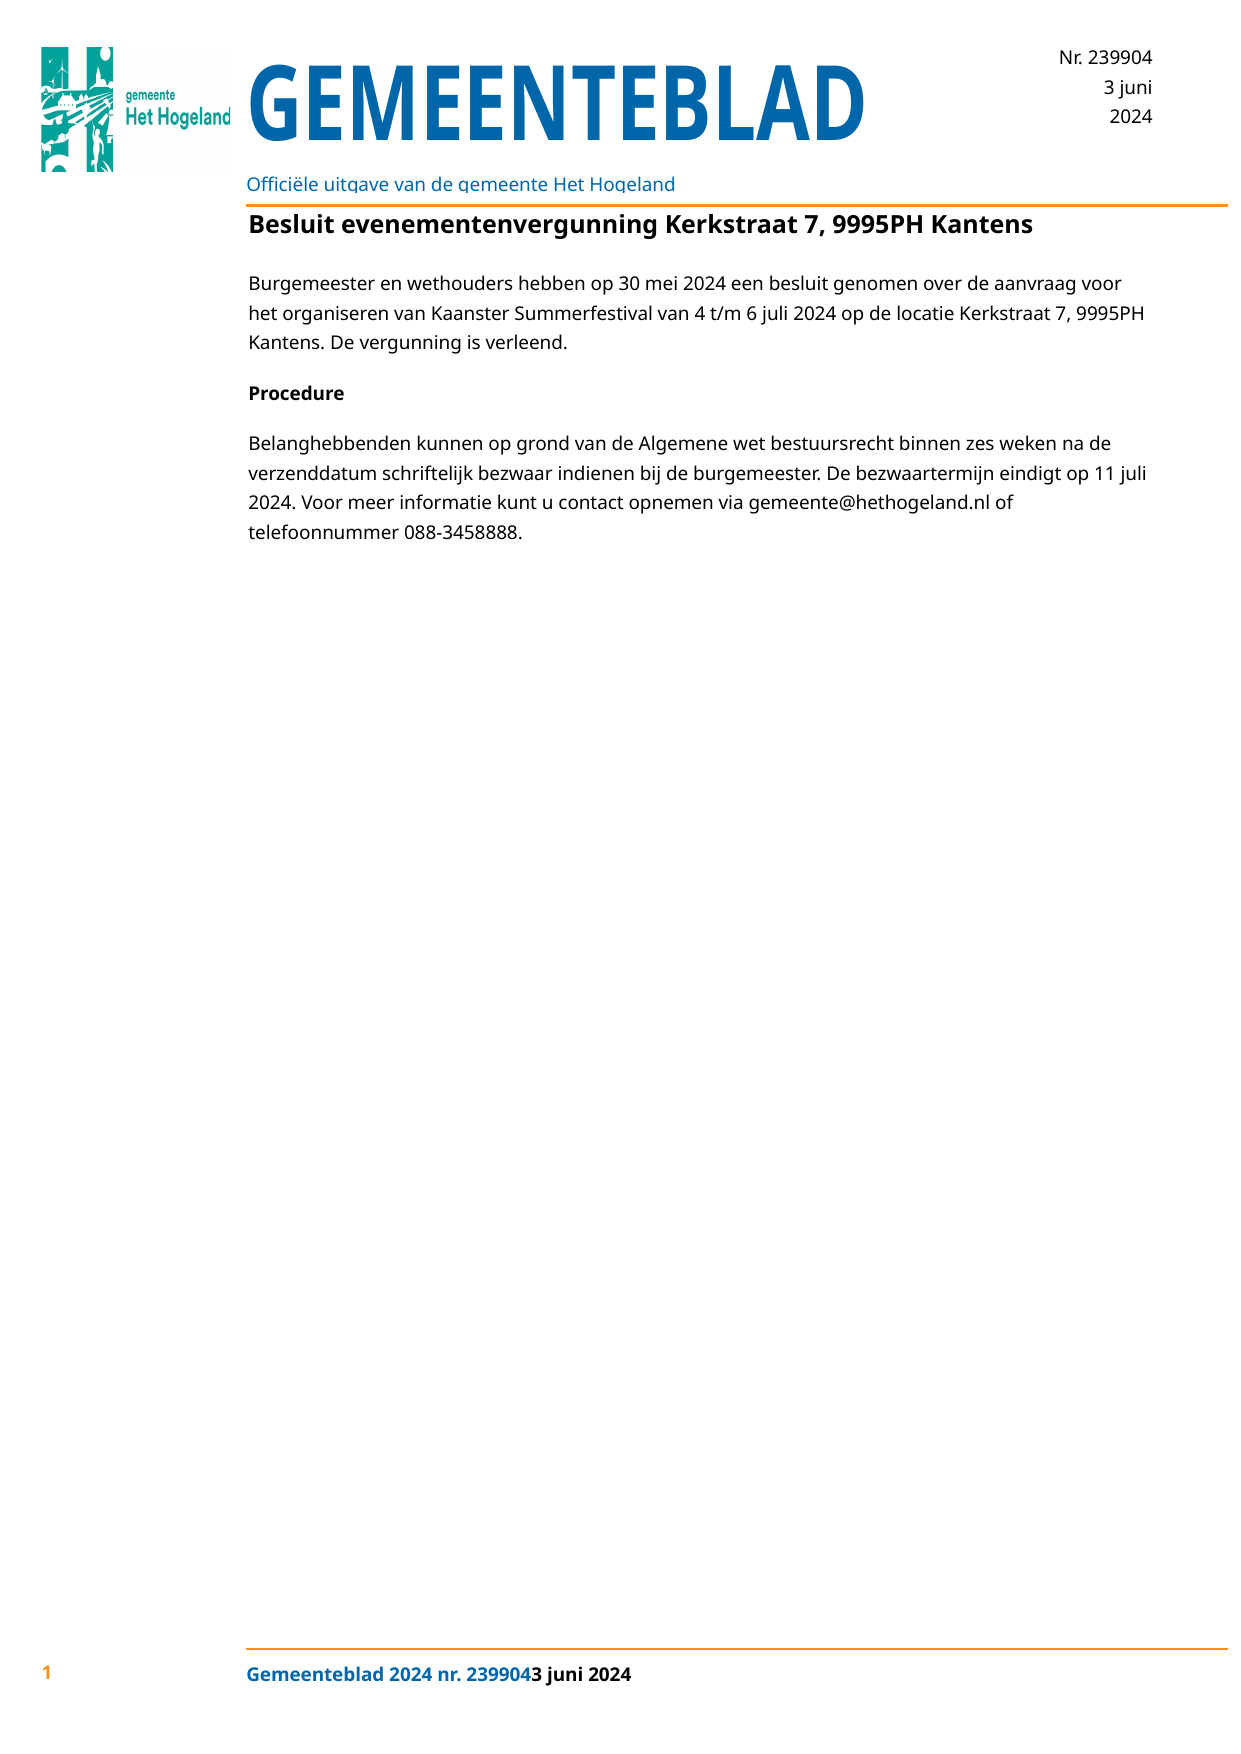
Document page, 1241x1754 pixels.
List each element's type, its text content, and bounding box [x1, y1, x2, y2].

picture [41, 47, 231, 172]
text Procedure [248, 380, 1152, 406]
text Belanghebbenden kunnen op grond van de Algemene wet bestuursrecht binnen zes weken na de verzenddatum schriftelijk bezwaar indienen bij de burgemeester. De bezwaartermijn eindigt op 11 juli 2024. Voor meer informatie kunt u contact opnemen via gemeente@hethogeland.nl of telefoonnummer 088-3458888. [248, 430, 1152, 545]
text Besluit evenementenvergunning Kerkstraat 7, 9995PH Kantens [248, 207, 1152, 241]
text Burgemeester en wethouders hebben op 30 mei 2024 een besluit genomen over de aanvraag voor het organiseren van Kaanster Summerfestival van 4 t/m 6 juli 2024 op de locatie Kerkstraat 7, 9995PH Kantens. De vergunning is verleend. [248, 270, 1152, 355]
